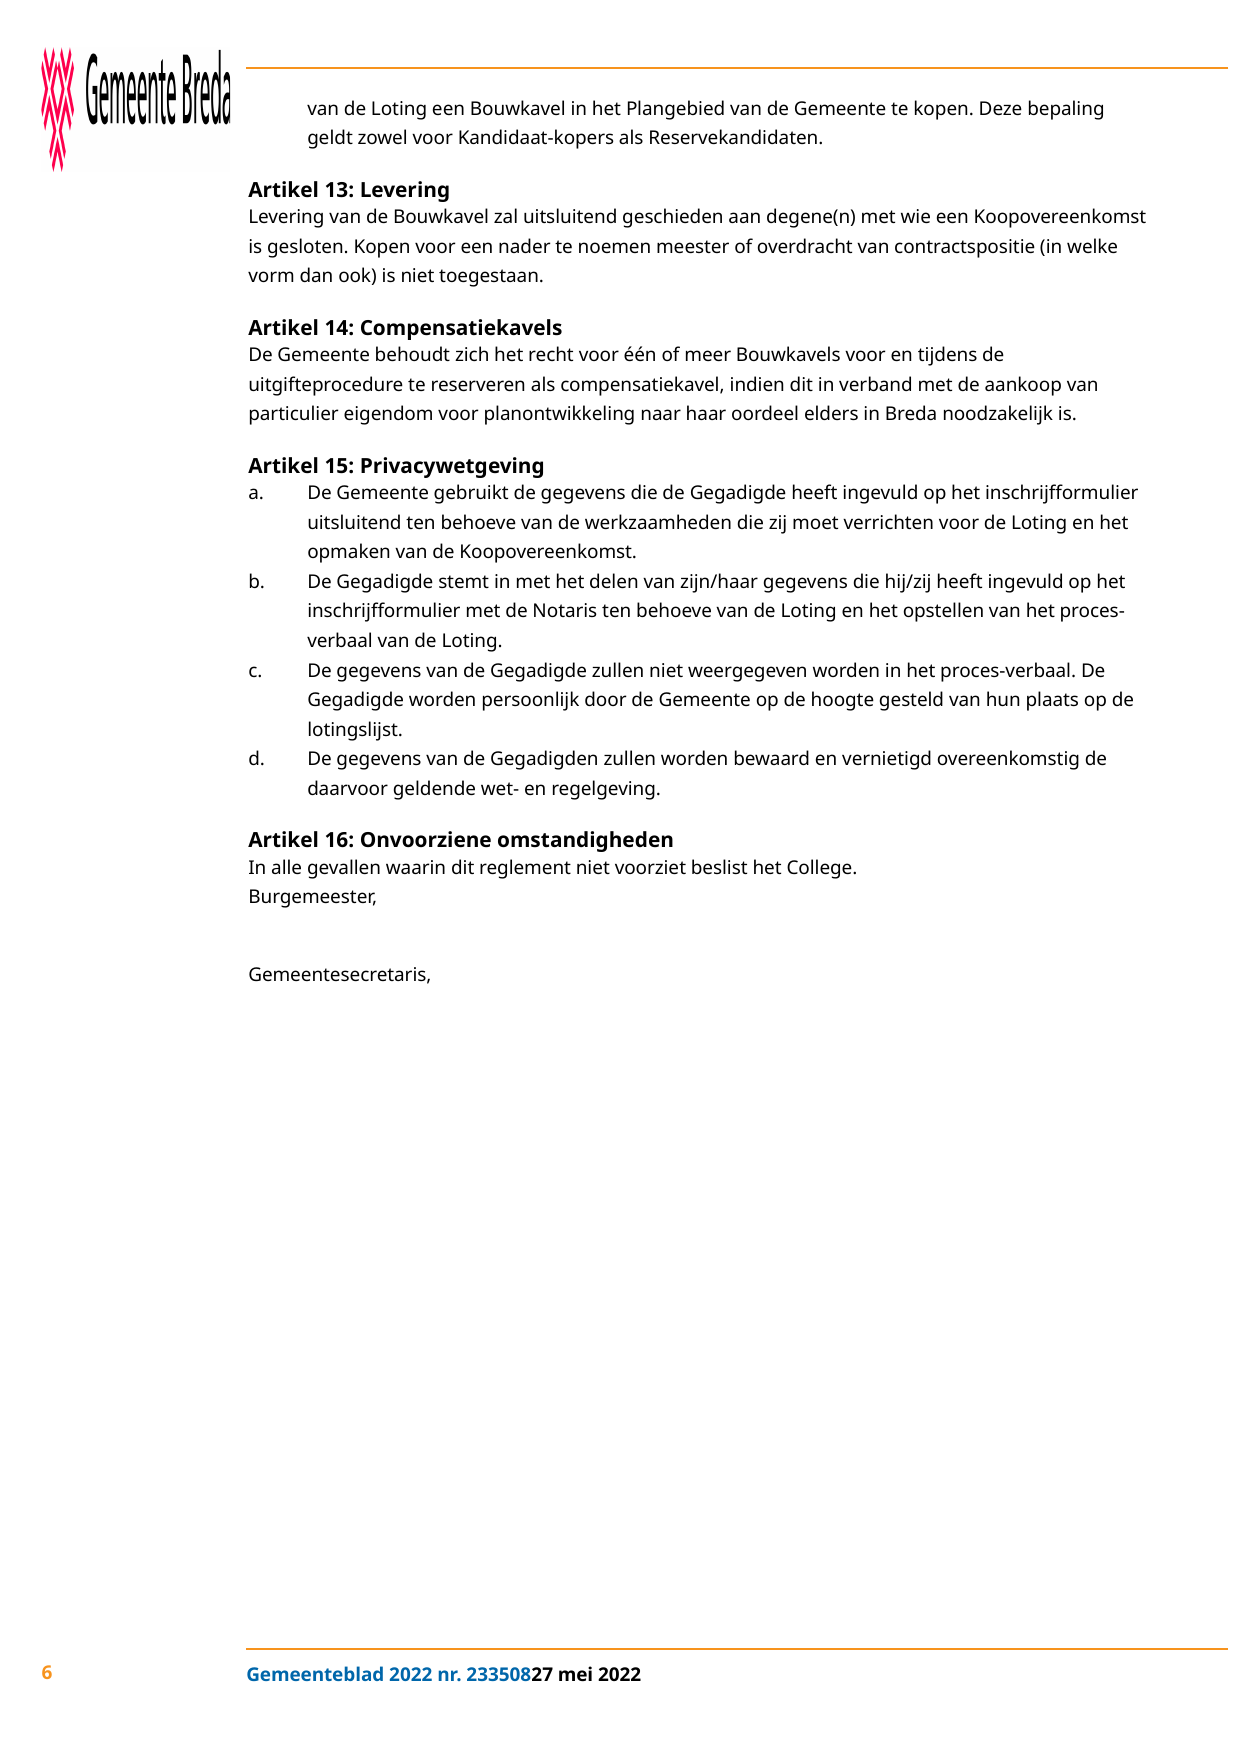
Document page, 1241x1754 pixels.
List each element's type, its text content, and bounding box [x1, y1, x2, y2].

list De Gemeente gebruikt de gegevens die de Gegadigde heeft ingevuld op het inschrijfformulier uitsluitend ten behoeve van de werkzaamheden die zij moet verrichten voor de Loting en het opmaken van de Koopovereenkomst. [248, 479, 1152, 564]
text De Gemeente behoudt zich het recht voor één of meer Bouwkavels voor en tijdens de uitgifteprocedure te reserveren als compensatiekavel, indien dit in verband met de aankoop van particulier eigendom voor planontwikkeling naar haar oordeel elders in Breda noodzakelijk is. [248, 341, 1152, 426]
text Artikel 14: Compensatiekavels [248, 313, 1152, 341]
text Artikel 16: Onvoorziene omstandigheden [248, 826, 1152, 854]
picture [41, 47, 231, 172]
list De gegevens van de Gegadigden zullen worden bewaard en vernietigd overeenkomstig de daarvoor geldende wet- en regelgeving. [248, 746, 1152, 801]
text Artikel 15: Privacywetgeving [248, 451, 1152, 479]
list De Gegadigde stemt in met het delen van zijn/haar gegevens die hij/zij heeft ingevuld op het inschrijfformulier met de Notaris ten behoeve van de Loting en het opstellen van het proces-verbaal van de Loting. [248, 568, 1152, 653]
list De gegevens van de Gegadigde zullen niet weergegeven worden in het proces-verbaal. De Gegadigde worden persoonlijk door de Gemeente op de hoogte gesteld van hun plaats op de lotingslijst. [248, 657, 1152, 742]
text Gemeentesecretaris, [248, 961, 1152, 986]
text Burgemeester, [248, 883, 1152, 909]
text Levering van de Bouwkavel zal uitsluitend geschieden aan degene(n) met wie een Koopovereenkomst is gesloten. Kopen voor een nader te noemen meester of overdracht van contractspositie (in welke vorm dan ook) is niet toegestaan. [248, 203, 1152, 288]
text In alle gevallen waarin dit reglement niet voorziet beslist het College. [248, 854, 1152, 880]
text Artikel 13: Levering [248, 175, 1152, 203]
list van de Loting een Bouwkavel in het Plangebied van de Gemeente te kopen. Deze bepaling geldt zowel voor Kandidaat-kopers als Reservekandidaten. [248, 95, 1152, 150]
